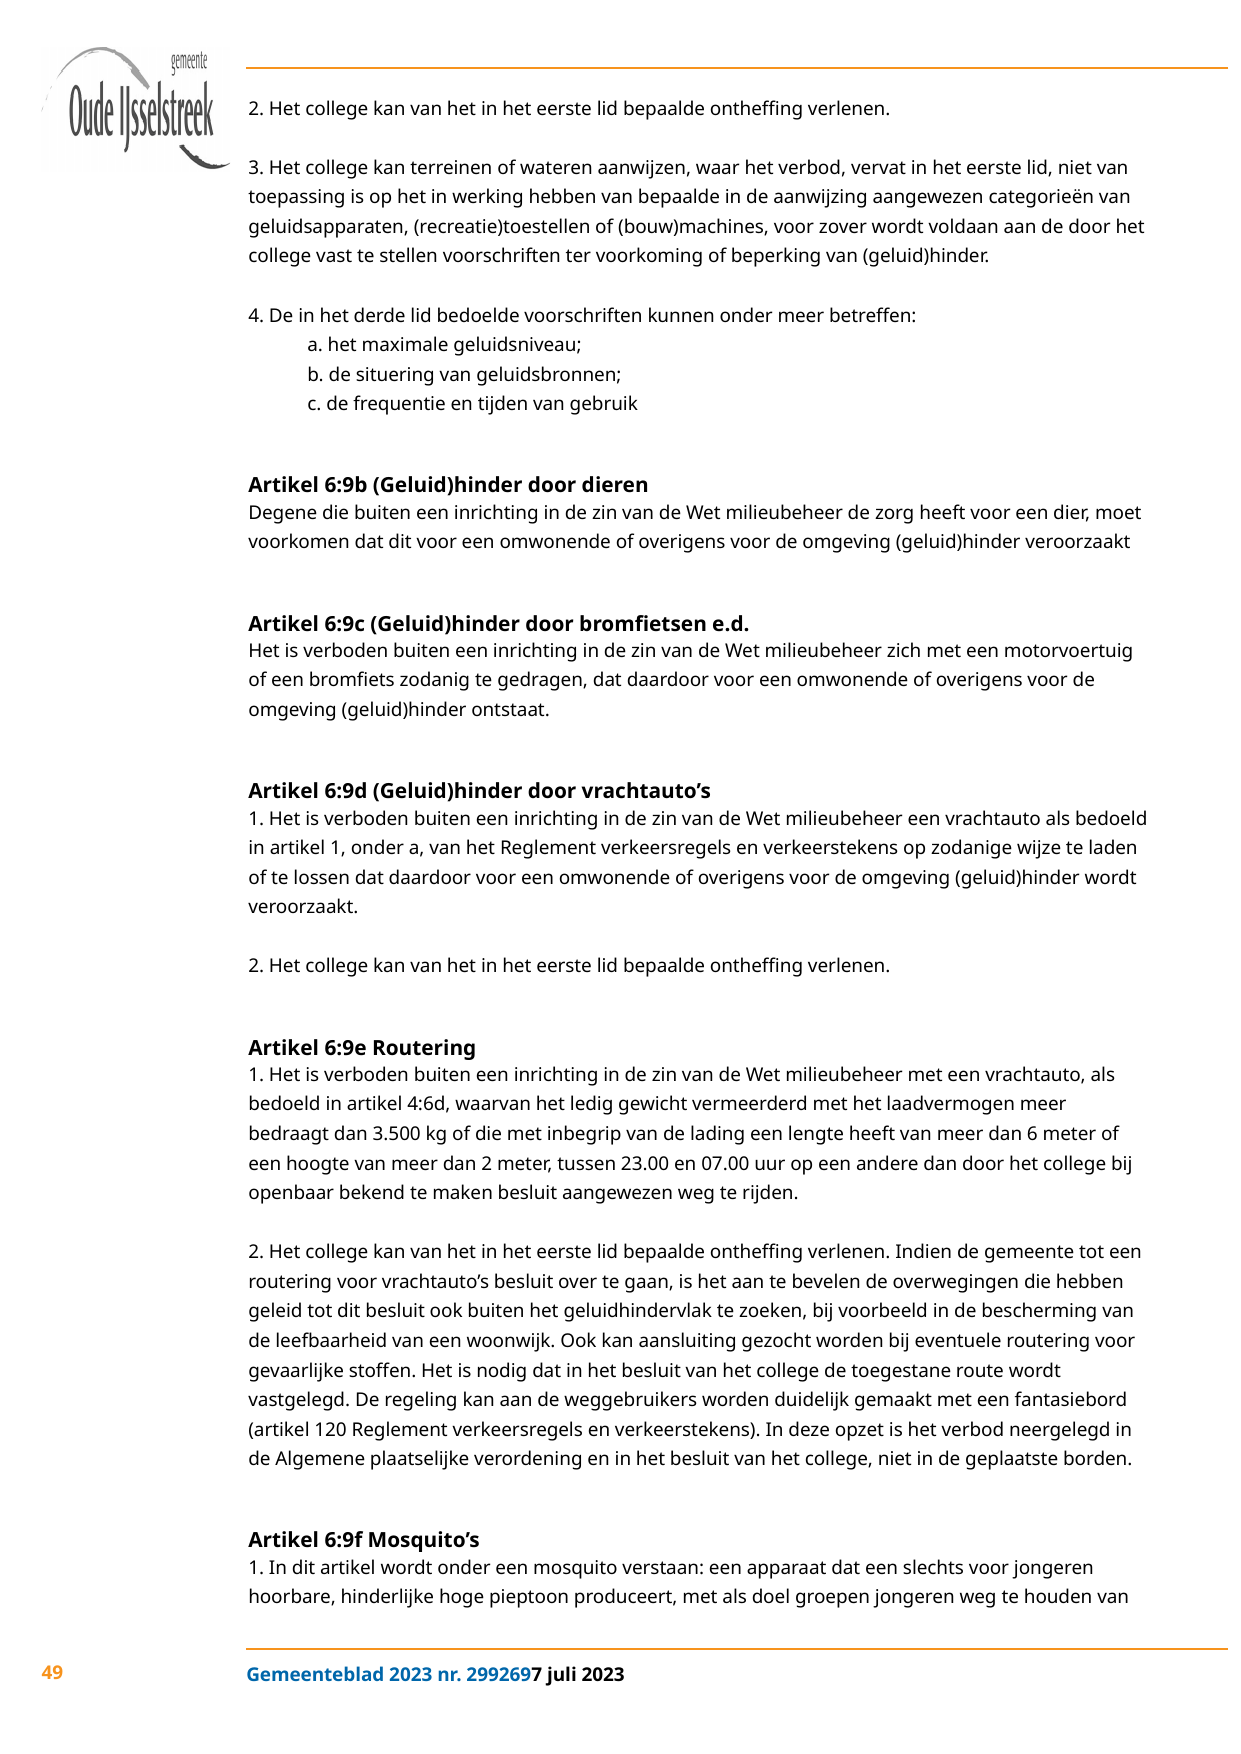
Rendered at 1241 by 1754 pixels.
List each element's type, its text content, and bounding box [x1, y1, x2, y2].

text Artikel 6:9f Mosquito’s [248, 1526, 1152, 1554]
text Artikel 6:9e Routering [248, 1033, 1152, 1061]
text Artikel 6:9d (Geluid)hinder door vrachtauto’s [248, 776, 1152, 805]
text 2. Het college kan van het in het eerste lid bepaalde ontheffing verlenen. [248, 95, 1152, 121]
text 1. Het is verboden buiten een inrichting in de zin van de Wet milieubeheer een vrachtauto als bedoeld in artikel 1, onder a, van het Reglement verkeersregels en verkeerstekens op zodanige wijze te laden of te lossen dat daardoor voor een omwonende of overigens voor de omgeving (geluid)hinder wordt veroorzaakt. [248, 805, 1152, 919]
text Artikel 6:9c (Geluid)hinder door bromfietsen e.d. [248, 609, 1152, 637]
text 2. Het college kan van het in het eerste lid bepaalde ontheffing verlenen. Indien de gemeente tot een routering voor vrachtauto’s besluit over te gaan, is het aan te bevelen de overwegingen die hebben geleid tot dit besluit ook buiten het geluidhindervlak te zoeken, bij voorbeeld in de bescherming van de leefbaarheid van een woonwijk. Ook kan aansluiting gezocht worden bij eventuele routering voor gevaarlijke stoffen. Het is nodig dat in het besluit van het college de toegestane route wordt vastgelegd. De regeling kan aan de weggebruikers worden duidelijk gemaakt met een fantasiebord (artikel 120 Reglement verkeersregels en verkeerstekens). In deze opzet is het verbod neergelegd in de Algemene plaatselijke verordening en in het besluit van het college, niet in de geplaatste borden. [248, 1238, 1152, 1471]
text Het is verboden buiten een inrichting in de zin van de Wet milieubeheer zich met een motorvoertuig of een bromfiets zodanig te gedragen, dat daardoor voor een omwonende of overigens voor de omgeving (geluid)hinder ontstaat. [248, 637, 1152, 722]
text Artikel 6:9b (Geluid)hinder door dieren [248, 471, 1152, 499]
list b. de situering van geluidsbronnen; [248, 361, 1152, 387]
text 4. De in het derde lid bedoelde voorschriften kunnen onder meer betreffen: [248, 302, 1152, 328]
text 2. Het college kan van het in het eerste lid bepaalde ontheffing verlenen. [248, 953, 1152, 978]
text 1. Het is verboden buiten een inrichting in de zin van de Wet milieubeheer met een vrachtauto, als bedoeld in artikel 4:6d, waarvan het ledig gewicht vermeerderd met het laadvermogen meer bedraagt dan 3.500 kg of die met inbegrip van de lading een lengte heeft van meer dan 6 meter of een hoogte van meer dan 2 meter, tussen 23.00 en 07.00 uur op een andere dan door het college bij openbaar bekend te maken besluit aangewezen weg te rijden. [248, 1061, 1152, 1205]
picture [41, 47, 231, 172]
text 3. Het college kan terreinen of wateren aanwijzen, waar het verbod, vervat in het eerste lid, niet van toepassing is op het in werking hebben van bepaalde in de aanwijzing aangewezen categorieën van geluidsapparaten, (recreatie)toestellen of (bouw)machines, voor zover wordt voldaan aan de door het college vast te stellen voorschriften ter voorkoming of beperking van (geluid)hinder. [248, 154, 1152, 268]
list c. de frequentie en tijden van gebruik [248, 391, 1152, 416]
text 1. In dit artikel wordt onder een mosquito verstaan: een apparaat dat een slechts voor jongeren hoorbare, hinderlijke hoge pieptoon produceert, met als doel groepen jongeren weg te houden van [248, 1554, 1152, 1609]
text Degene die buiten een inrichting in de zin van de Wet milieubeheer de zorg heeft voor een dier, moet voorkomen dat dit voor een omwonende of overigens voor de omgeving (geluid)hinder veroorzaakt [248, 499, 1152, 554]
list a. het maximale geluidsniveau; [248, 331, 1152, 357]
